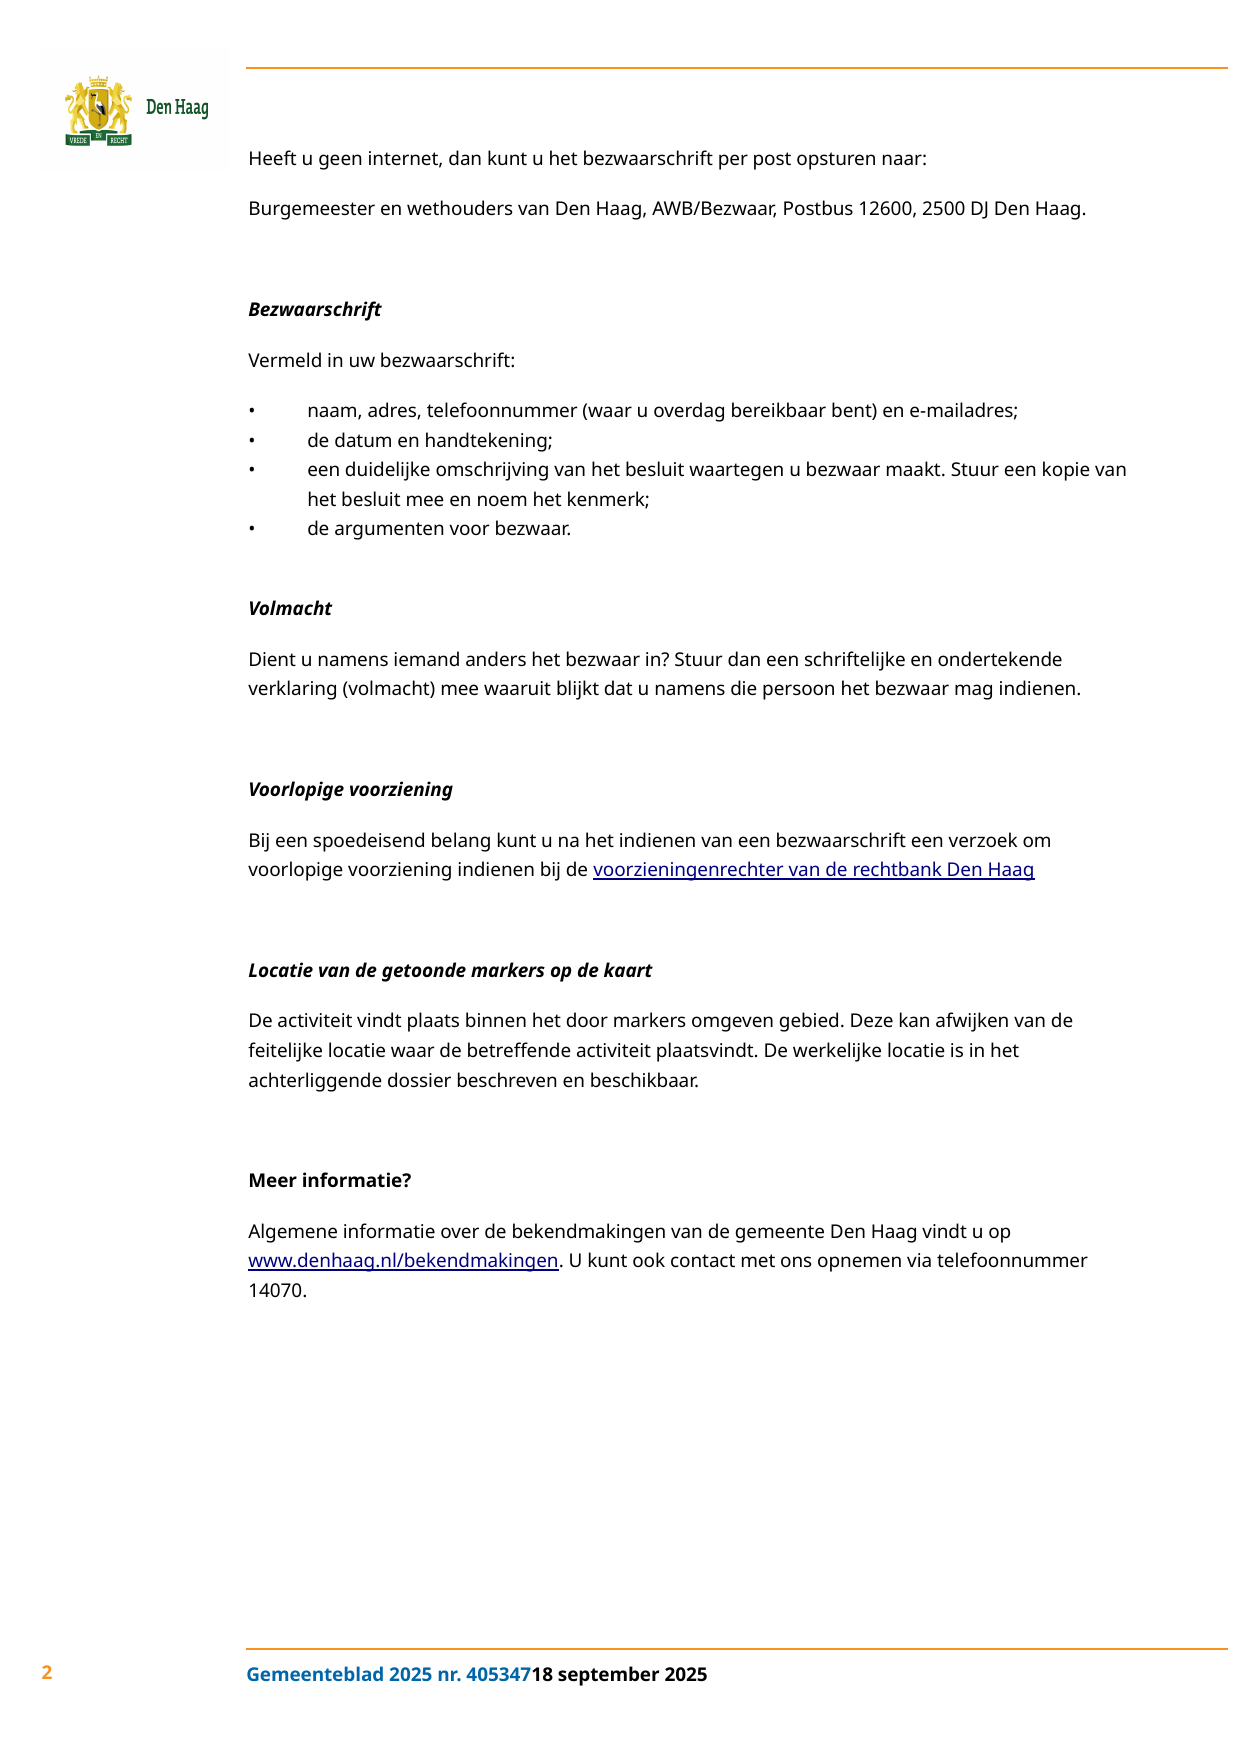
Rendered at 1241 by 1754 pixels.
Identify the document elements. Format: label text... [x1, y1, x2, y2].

list de datum en handtekening; [248, 427, 1152, 453]
list de argumenten voor bezwaar. [248, 516, 1152, 541]
text Burgemeester en wethouders van Den Haag, AWB/Bezwaar, Postbus 12600, 2500 DJ Den Haag. [248, 196, 1152, 221]
text Locatie van de getoonde markers op de kaart [248, 957, 1152, 983]
text Dient u namens iemand anders het bezwaar in? Stuur dan een schriftelijke en ondertekende verklaring (volmacht) mee waaruit blijkt dat u namens die persoon het bezwaar mag indienen. [248, 646, 1152, 701]
picture [41, 47, 231, 172]
text Algemene informatie over de bekendmakingen van de gemeente Den Haag vindt u op www.denhaag.nl/bekendmakingen. U kunt ook contact met ons opnemen via telefoonnummer 14070. [248, 1218, 1152, 1303]
text Volmacht [248, 596, 1152, 621]
text Voorlopige voorziening [248, 776, 1152, 802]
text De activiteit vindt plaats binnen het door markers omgeven gebied. Deze kan afwijken van de feitelijke locatie waar de betreffende activiteit plaatsvindt. De werkelijke locatie is in het achterliggende dossier beschreven en beschikbaar. [248, 1008, 1152, 1093]
text Meer informatie? [248, 1168, 1152, 1193]
text Heeft u geen internet, dan kunt u het bezwaarschrift per post opsturen naar: [248, 145, 1152, 171]
list naam, adres, telefoonnummer (waar u overdag bereikbaar bent) en e-mailadres; [248, 397, 1152, 423]
text Bezwaarschrift [248, 296, 1152, 322]
text Bij een spoedeisend belang kunt u na het indienen van een bezwaarschrift een verzoek om voorlopige voorziening indienen bij de voorzieningenrechter van de rechtbank Den Haag [248, 827, 1152, 882]
list een duidelijke omschrijving van het besluit waartegen u bezwaar maakt. Stuur een kopie van het besluit mee en noem het kenmerk; [248, 456, 1152, 512]
text Vermeld in uw bezwaarschrift: [248, 347, 1152, 373]
